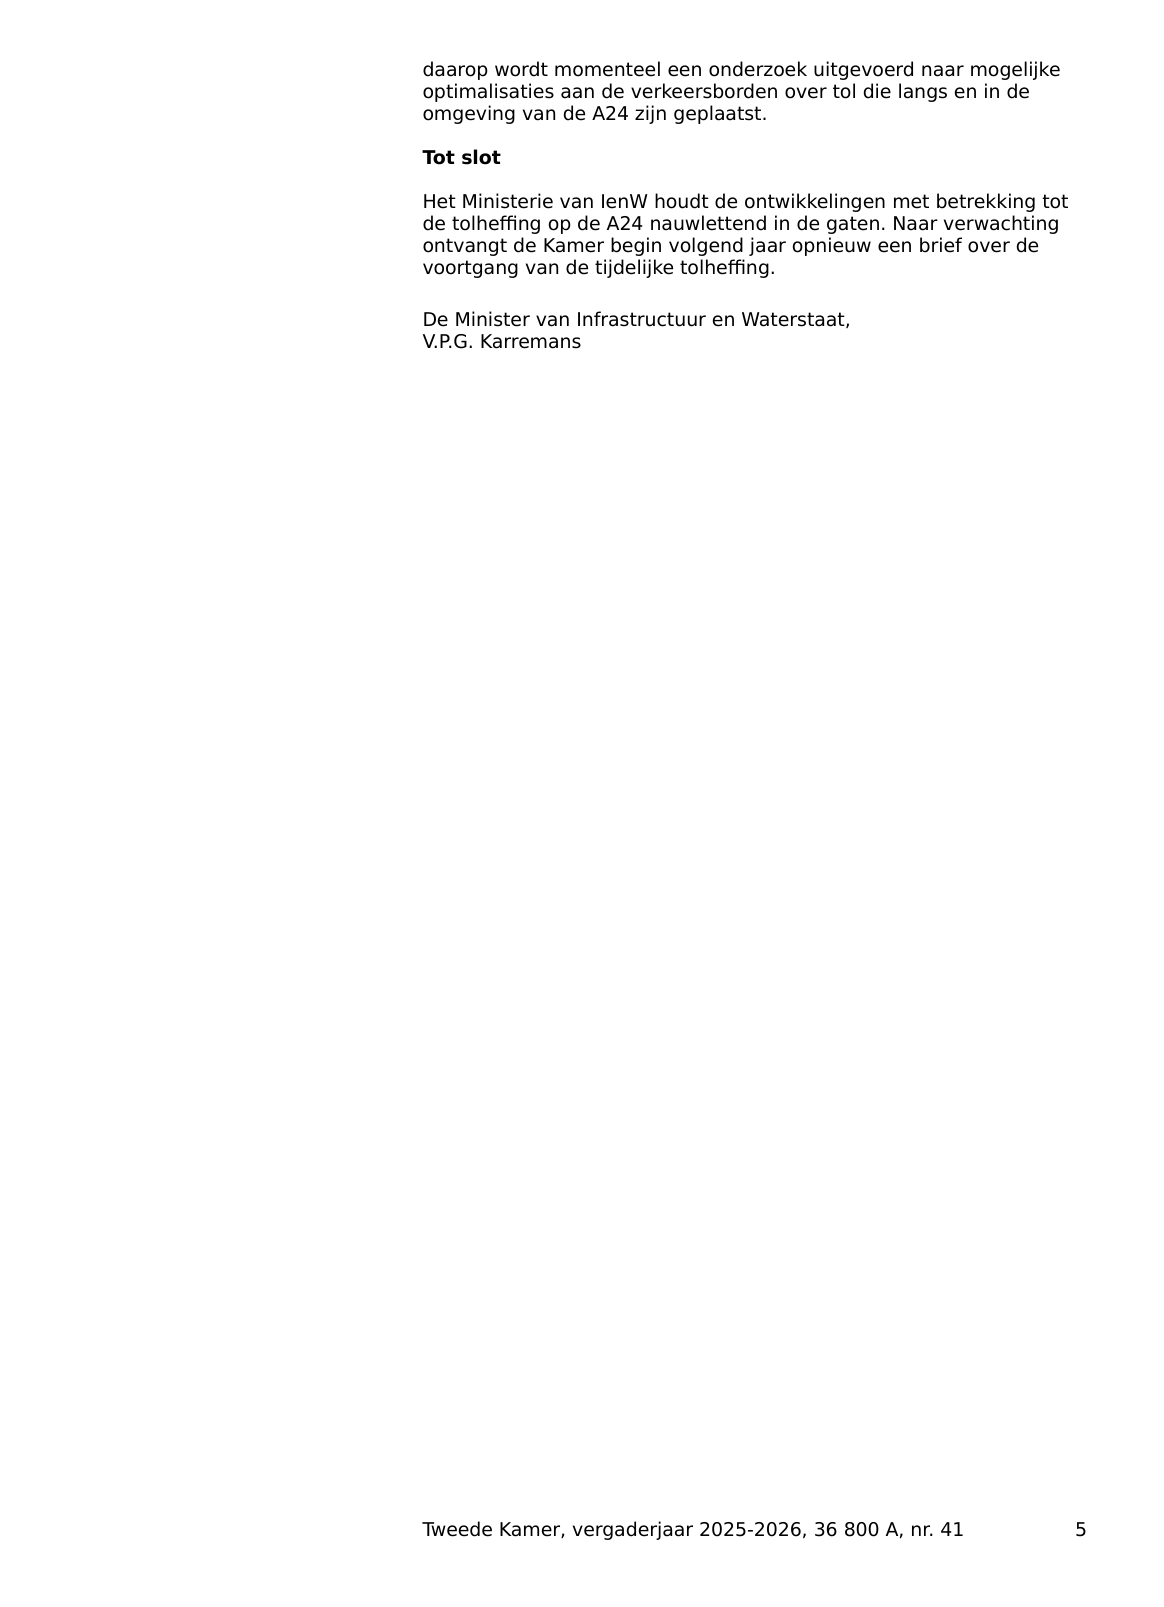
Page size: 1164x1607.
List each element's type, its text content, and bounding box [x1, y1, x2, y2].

text Het Ministerie van IenW houdt de ontwikkelingen met betrekking tot de tolheffing op de A24 nauwlettend in de gaten. Naar verwachting ontvangt de Kamer begin volgend jaar opnieuw een brief over de voortgang van de tijdelijke tolheffing. [422, 191, 1087, 279]
subtitle Tot slot [422, 147, 1087, 169]
text daarop wordt momenteel een onderzoek uitgevoerd naar mogelijke optimalisaties aan de verkeersborden over tol die langs en in de omgeving van de A24 zijn geplaatst. [422, 59, 1087, 125]
text De Minister van Infrastructuur en Waterstaat, V.P.G. Karremans [422, 309, 1087, 353]
